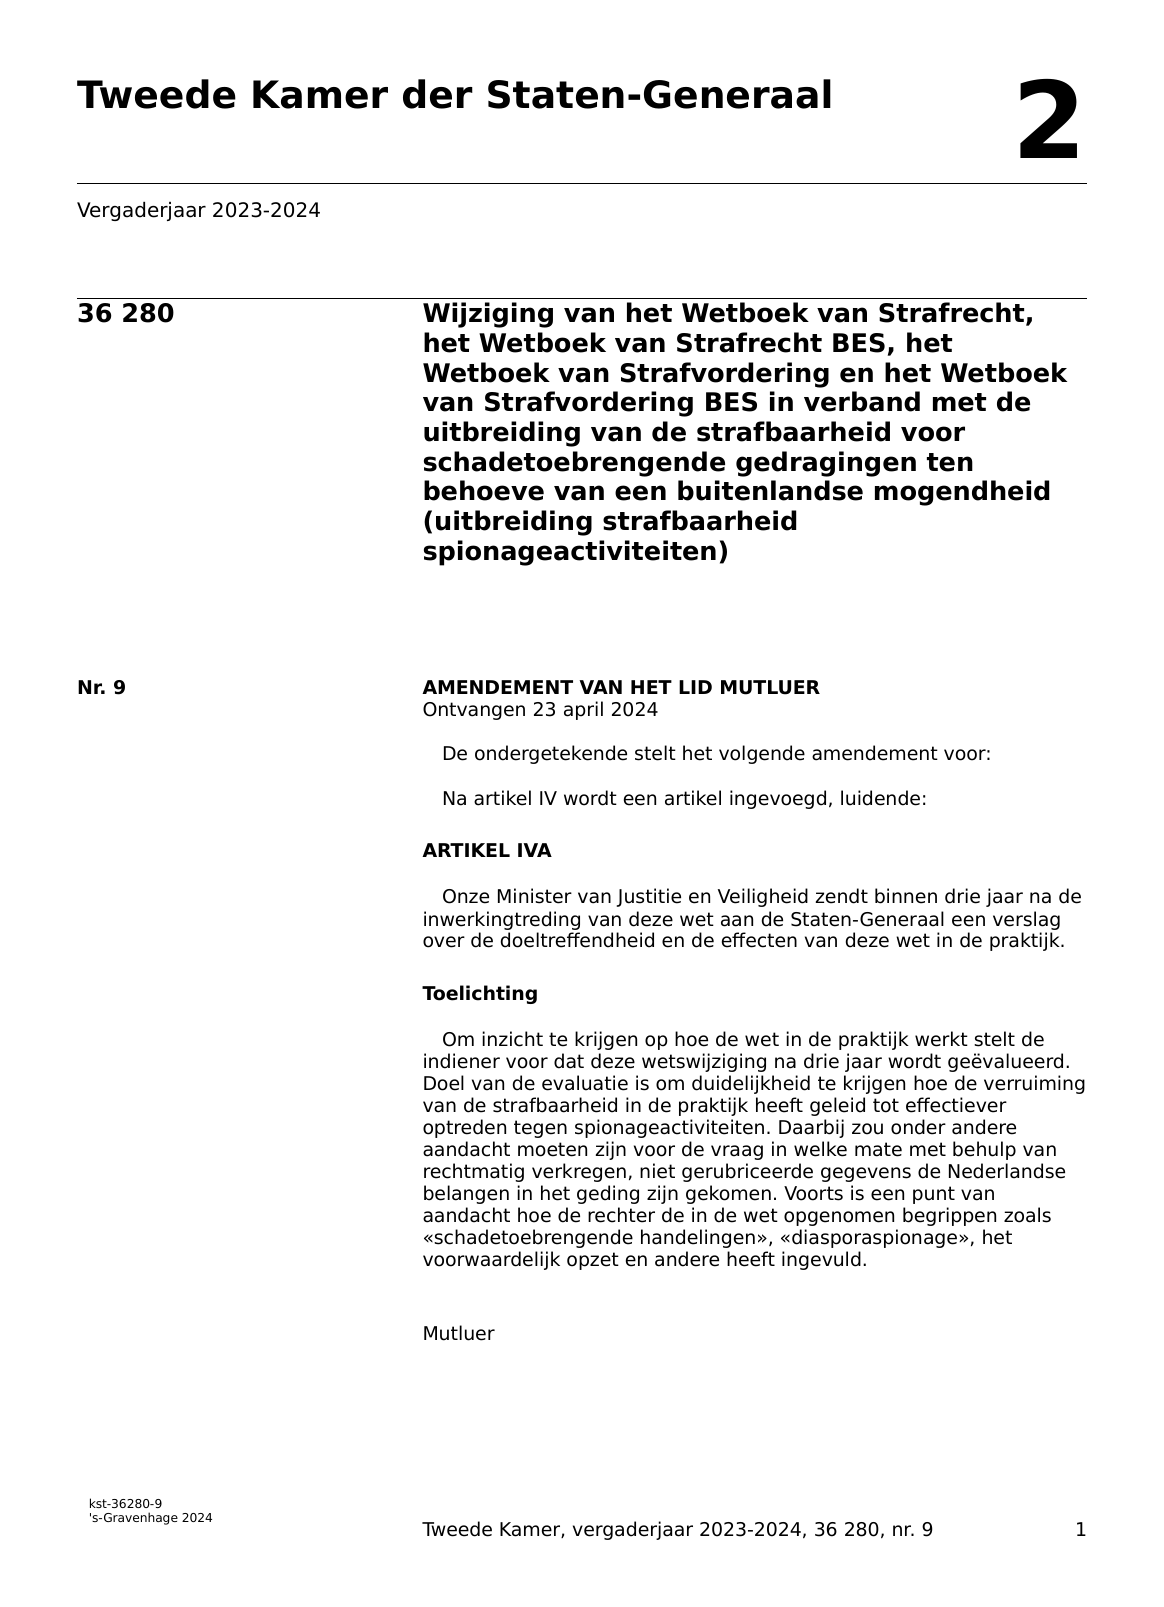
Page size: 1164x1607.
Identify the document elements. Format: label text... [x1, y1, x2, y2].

subtitle Nr. 9 AMENDEMENT VAN HET LID MUTLUER [77, 677, 1087, 699]
text Om inzicht te krijgen op hoe de wet in de praktijk werkt stelt de indiener voor dat deze wetswijziging na drie jaar wordt geëvalueerd. Doel van de evaluatie is om duidelijkheid te krijgen hoe de verruiming van de strafbaarheid in de praktijk heeft geleid tot effectiever optreden tegen spionageactiviteiten. Daarbij zou onder andere aandacht moeten zijn voor de vraag in welke mate met behulp van rechtmatig verkregen, niet gerubriceerde gegevens de Nederlandse belangen in het geding zijn gekomen. Voorts is een punt van aandacht hoe de rechter de in de wet opgenomen begrippen zoals «schadetoebrengende handelingen», «diasporaspionage», het voorwaardelijk opzet en andere heeft ingevuld. [422, 1029, 1087, 1271]
text kst-36280-9 [88, 1497, 323, 1511]
subtitle Toelichting [422, 982, 1087, 1004]
subtitle ARTIKEL IVA [422, 839, 1087, 861]
text Mutluer [422, 1301, 1087, 1345]
text 's-Gravenhage 2024 [88, 1511, 323, 1525]
text Ontvangen 23 april 2024 [422, 699, 1087, 721]
table_header Tweede Kamer der Staten-Generaal [77, 59, 886, 183]
table_header 2 [886, 59, 1087, 183]
text Onze Minister van Justitie en Veiligheid zendt binnen drie jaar na de inwerkingtreding van deze wet aan de Staten-Generaal een verslag over de doeltreffendheid en de effecten van deze wet in de praktijk. [422, 886, 1087, 952]
subtitle 36 280 Wijziging van het Wetboek van Strafrecht, het Wetboek van Strafrecht BES, het Wetboek van Strafvordering en het Wetboek van Strafvordering BES in verband met de uitbreiding van de strafbaarheid voor schadetoebrengende gedragingen ten behoeve van een buitenlandse mogendheid (uitbreiding strafbaarheid spionageactiviteiten) [77, 299, 1087, 566]
table_cell Vergaderjaar 2023-2024 [77, 184, 1087, 298]
text Na artikel IV wordt een artikel ingevoegd, luidende: [422, 787, 1087, 809]
text De ondergetekende stelt het volgende amendement voor: [422, 743, 1087, 765]
